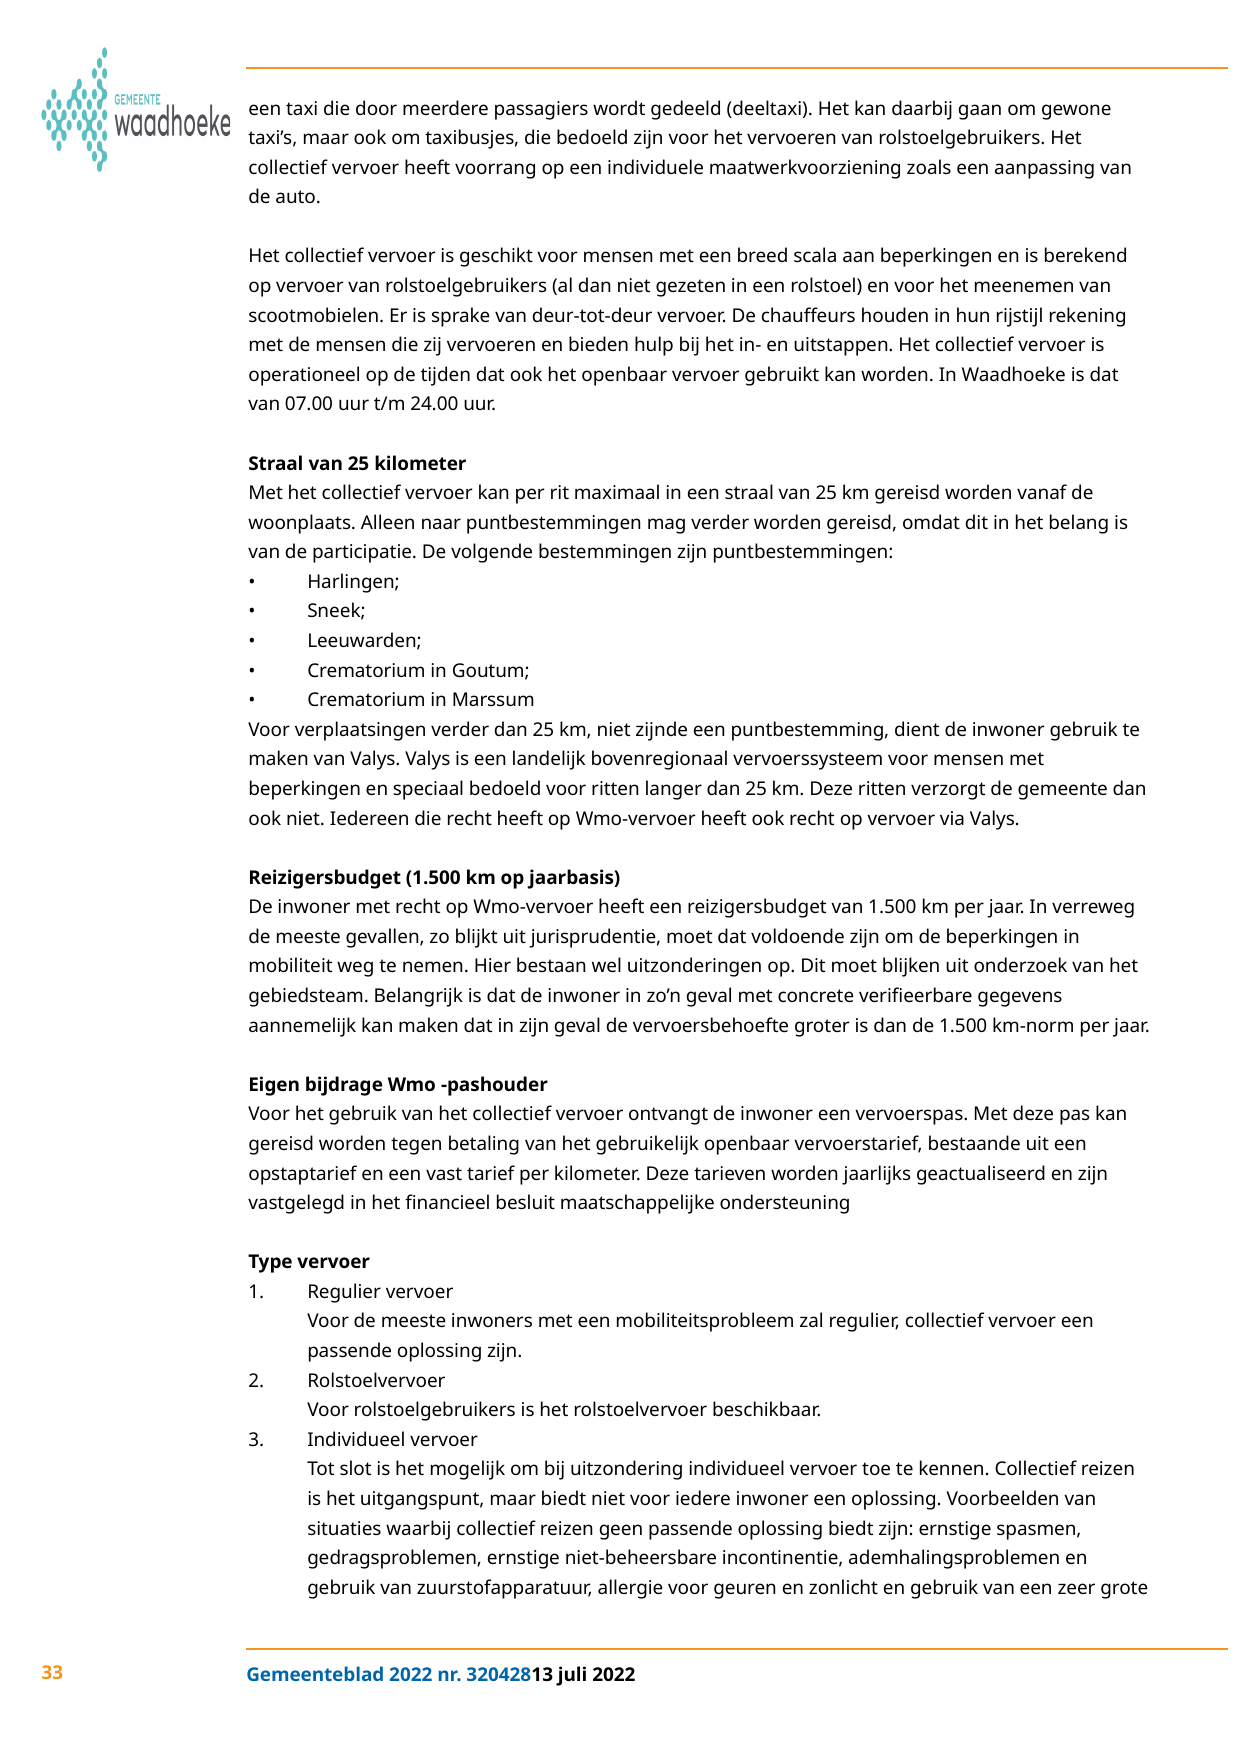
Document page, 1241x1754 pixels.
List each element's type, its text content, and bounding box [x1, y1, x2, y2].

text Het collectief vervoer is geschikt voor mensen met een breed scala aan beperkingen en is berekend op vervoer van rolstoelgebruikers (al dan niet gezeten in een rolstoel) en voor het meenemen van scootmobielen. Er is sprake van deur-tot-deur vervoer. De chauffeurs houden in hun rijstijl rekening met de mensen die zij vervoeren en bieden hulp bij het in- en uitstappen. Het collectief vervoer is operationeel op de tijden dat ook het openbaar vervoer gebruikt kan worden. In Waadhoeke is dat van 07.00 uur t/m 24.00 uur. [248, 243, 1152, 416]
list Sneek; [248, 598, 1152, 623]
text een taxi die door meerdere passagiers wordt gedeeld (deeltaxi). Het kan daarbij gaan om gewone taxi’s, maar ook om taxibusjes, die bedoeld zijn voor het vervoeren van rolstoelgebruikers. Het collectief vervoer heeft voorrang op een individuele maatwerkvoorziening zoals een aanpassing van de auto. [248, 95, 1152, 209]
text Met het collectief vervoer kan per rit maximaal in een straal van 25 km gereisd worden vanaf de woonplaats. Alleen naar puntbestemmingen mag verder worden gereisd, omdat dit in het belang is van de participatie. De volgende bestemmingen zijn puntbestemmingen: [248, 479, 1152, 564]
text Type vervoer [248, 1248, 1152, 1274]
list Harlingen; [248, 568, 1152, 594]
text De inwoner met recht op Wmo-vervoer heeft een reizigersbudget van 1.500 km per jaar. In verreweg de meeste gevallen, zo blijkt uit jurisprudentie, moet dat voldoende zijn om de beperkingen in mobiliteit weg te nemen. Hier bestaan wel uitzonderingen op. Dit moet blijken uit onderzoek van het gebiedsteam. Belangrijk is dat de inwoner in zo’n geval met concrete verifieerbare gegevens aannemelijk kan maken dat in zijn geval de vervoersbehoefte groter is dan de 1.500 km-norm per jaar. [248, 893, 1152, 1038]
list Regulier vervoer [248, 1278, 1152, 1304]
list Crematorium in Marssum [248, 686, 1152, 712]
text Voor verplaatsingen verder dan 25 km, niet zijnde een puntbestemming, dient de inwoner gebruik te maken van Valys. Valys is een landelijk bovenregionaal vervoerssysteem voor mensen met beperkingen en speciaal bedoeld voor ritten langer dan 25 km. Deze ritten verzorgt de gemeente dan ook niet. Iedereen die recht heeft op Wmo-vervoer heeft ook recht op vervoer via Valys. [248, 716, 1152, 831]
picture [41, 47, 231, 172]
list Voor de meeste inwoners met een mobiliteitsprobleem zal regulier, collectief vervoer een passende oplossing zijn. [248, 1308, 1152, 1363]
list Leeuwarden; [248, 627, 1152, 653]
text Eigen bijdrage Wmo -pashouder [248, 1071, 1152, 1097]
list Rolstoelvervoer [248, 1367, 1152, 1393]
text Voor het gebruik van het collectief vervoer ontvangt de inwoner een vervoerspas. Met deze pas kan gereisd worden tegen betaling van het gebruikelijk openbaar vervoerstarief, bestaande uit een opstaptarief en een vast tarief per kilometer. Deze tarieven worden jaarlijks geactualiseerd en zijn vastgelegd in het financieel besluit maatschappelijke ondersteuning [248, 1101, 1152, 1215]
list Individueel vervoer [248, 1426, 1152, 1452]
list Tot slot is het mogelijk om bij uitzondering individueel vervoer toe te kennen. Collectief reizen is het uitgangspunt, maar biedt niet voor iedere inwoner een oplossing. Voorbeelden van situaties waarbij collectief reizen geen passende oplossing biedt zijn: ernstige spasmen, gedragsproblemen, ernstige niet-beheersbare incontinentie, ademhalingsproblemen en gebruik van zuurstofapparatuur, allergie voor geuren en zonlicht en gebruik van een zeer grote [248, 1456, 1152, 1600]
text Reizigersbudget (1.500 km op jaarbasis) [248, 864, 1152, 890]
list Crematorium in Goutum; [248, 657, 1152, 683]
list Voor rolstoelgebruikers is het rolstoelvervoer beschikbaar. [248, 1396, 1152, 1422]
text Straal van 25 kilometer [248, 450, 1152, 476]
